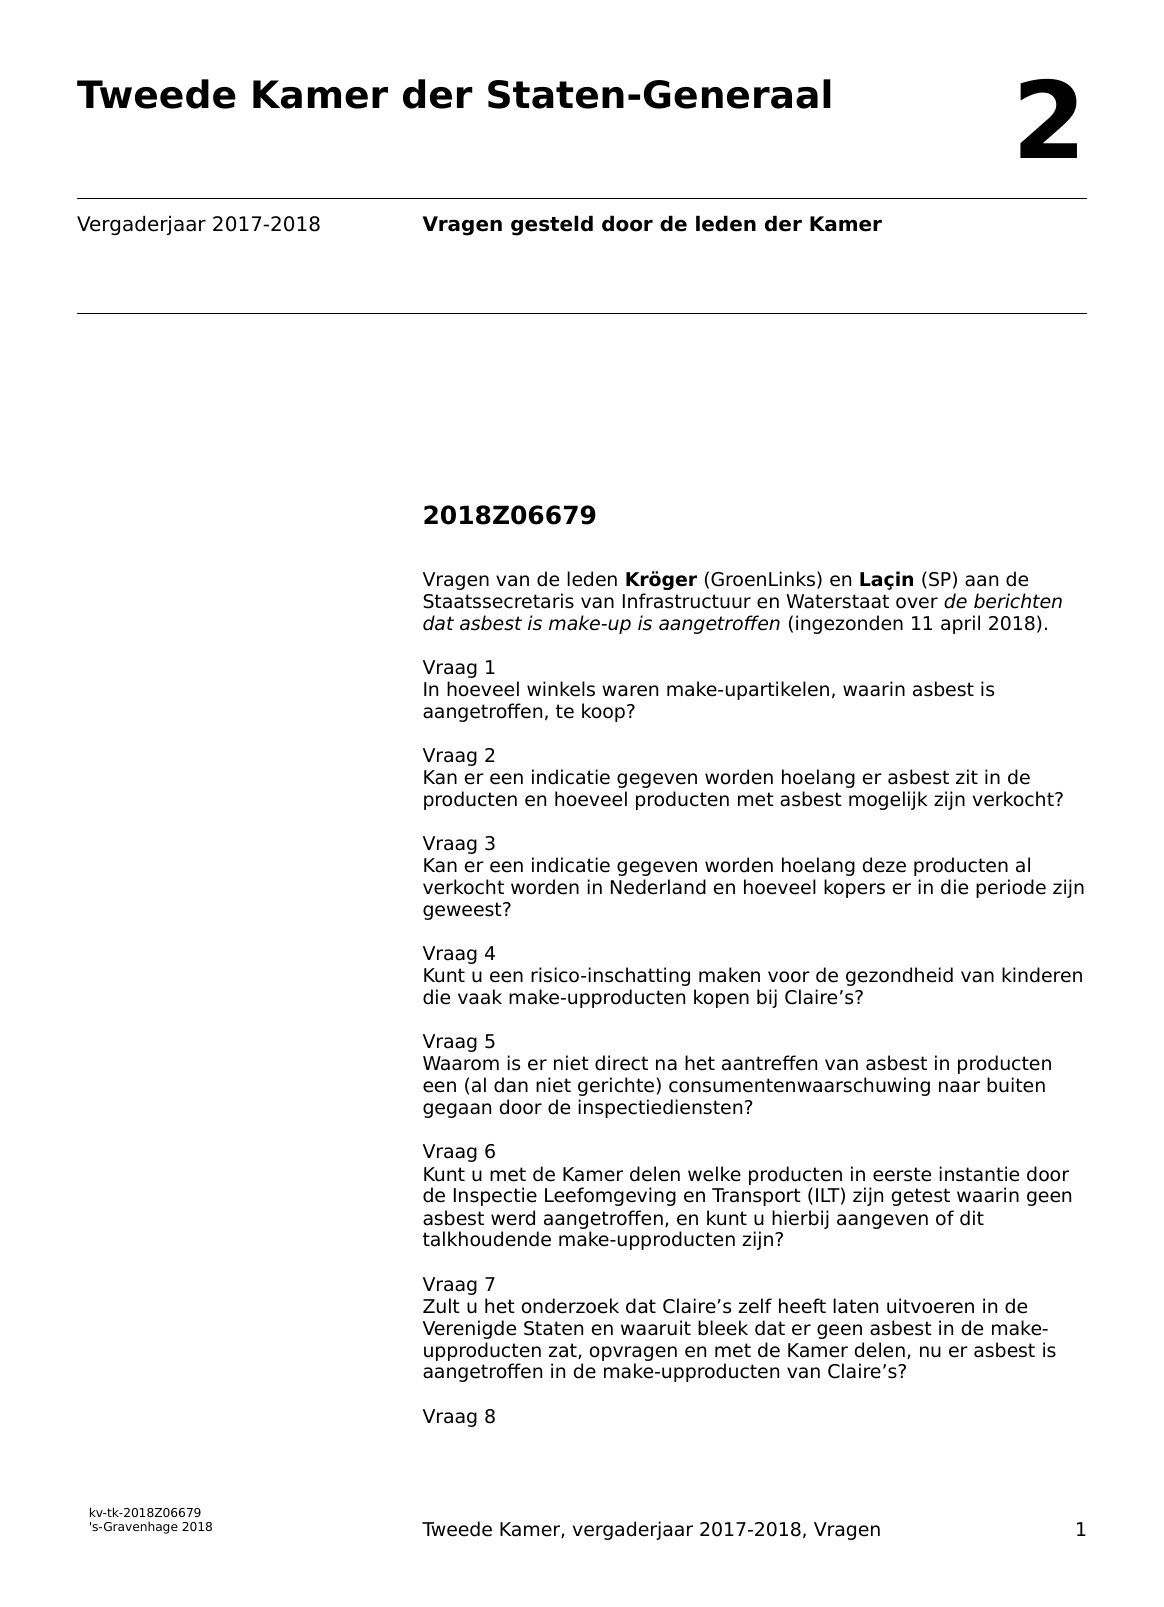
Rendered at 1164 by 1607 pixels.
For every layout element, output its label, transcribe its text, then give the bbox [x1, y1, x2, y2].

text Vraag 5 [422, 1031, 1087, 1053]
text 2018Z06679 [422, 501, 1087, 531]
text In hoeveel winkels waren make-upartikelen, waarin asbest is aangetroffen, te koop? [422, 679, 1087, 723]
text Vraag 6 [422, 1141, 1087, 1163]
text Vraag 2 [422, 745, 1087, 767]
text Vraag 1 [422, 657, 1087, 679]
text Kan er een indicatie gegeven worden hoelang deze producten al verkocht worden in Nederland en hoeveel kopers er in die periode zijn geweest? [422, 855, 1087, 921]
text Vraag 7 [422, 1273, 1087, 1296]
text Zult u het onderzoek dat Claire’s zelf heeft laten uitvoeren in de Verenigde Staten en waaruit bleek dat er geen asbest in de make-upproducten zat, opvragen en met de Kamer delen, nu er asbest is aangetroffen in de make-upproducten van Claire’s? [422, 1296, 1087, 1383]
table_header Tweede Kamer der Staten-Generaal [77, 59, 886, 198]
text 's-Gravenhage 2018 [88, 1520, 323, 1534]
text kv-tk-2018Z06679 [88, 1506, 323, 1520]
text Waarom is er niet direct na het aantreffen van asbest in producten een (al dan niet gerichte) consumentenwaarschuwing naar buiten gegaan door de inspectiediensten? [422, 1053, 1087, 1119]
table_cell Vragen gesteld door de leden der Kamer [422, 199, 1087, 313]
text Vraag 8 [422, 1406, 1087, 1428]
text Vraag 3 [422, 833, 1087, 855]
text Kan er een indicatie gegeven worden hoelang er asbest zit in de producten en hoeveel producten met asbest mogelijk zijn verkocht? [422, 767, 1087, 811]
text Kunt u met de Kamer delen welke producten in eerste instantie door de Inspectie Leefomgeving en Transport (ILT) zijn getest waarin geen asbest werd aangetroffen, en kunt u hierbij aangeven of dit talkhoudende make-upproducten zijn? [422, 1163, 1087, 1251]
table_cell Vergaderjaar 2017-2018 [77, 199, 422, 313]
table_header 2 [886, 59, 1087, 198]
text Vragen van de leden Kröger (GroenLinks) en Laçin (SP) aan de Staatssecretaris van Infrastructuur en Waterstaat over de berichten dat asbest is make-up is aangetroffen (ingezonden 11 april 2018). [422, 569, 1087, 635]
text Kunt u een risico-inschatting maken voor de gezondheid van kinderen die vaak make-upproducten kopen bij Claire’s? [422, 965, 1087, 1009]
text Vraag 4 [422, 943, 1087, 965]
